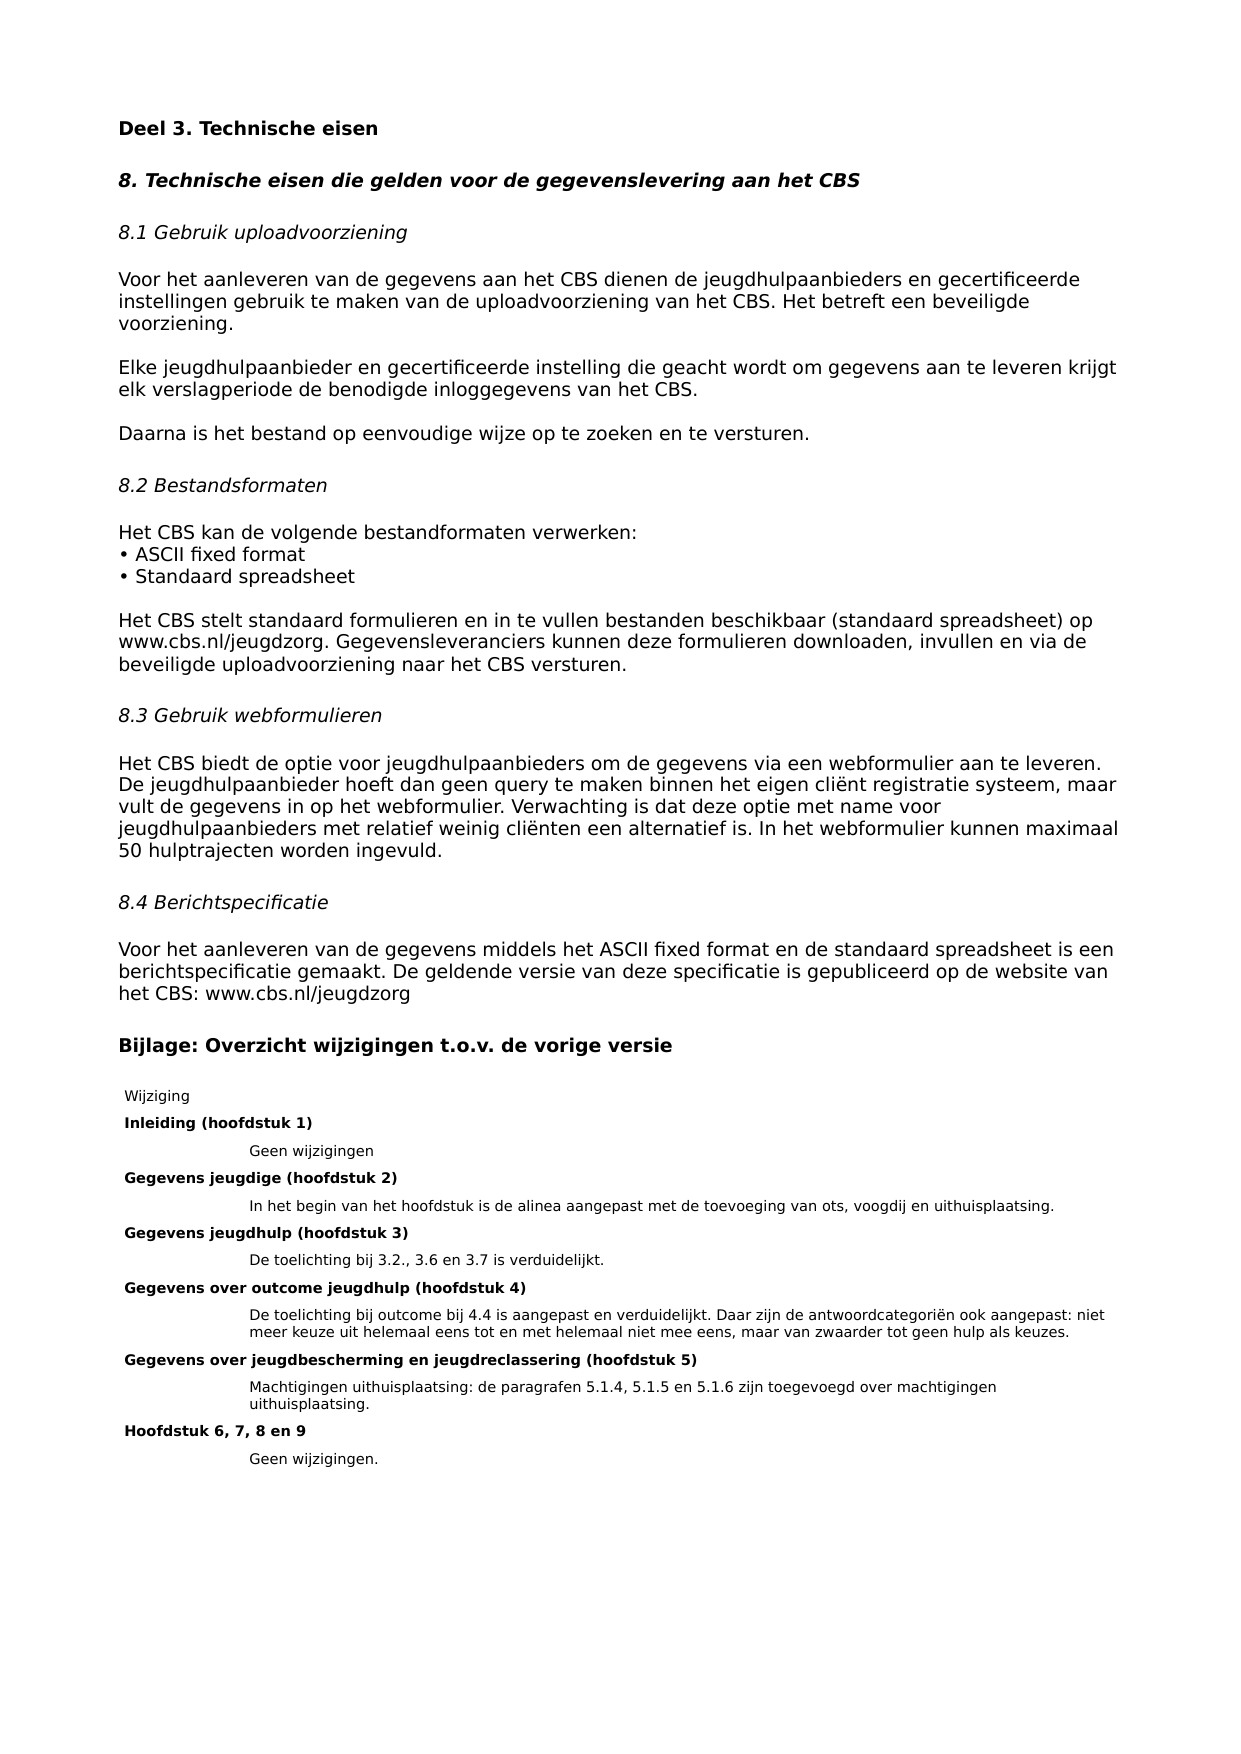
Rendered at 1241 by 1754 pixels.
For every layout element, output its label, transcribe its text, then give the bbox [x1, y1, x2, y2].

table_cell Inleiding (hoofdstuk 1) [119, 1111, 1122, 1137]
table_cell Hoofdstuk 6, 7, 8 en 9 [119, 1419, 1122, 1445]
text • Standaard spreadsheet [118, 566, 1122, 588]
text Daarna is het bestand op eenvoudige wijze op te zoeken en te versturen. [118, 423, 1122, 445]
table_cell [119, 1138, 243, 1164]
table_cell [119, 1248, 243, 1274]
subtitle Deel 3. Technische eisen [118, 118, 1122, 140]
subtitle 8.2 Bestandsformaten [118, 475, 1122, 497]
text Het CBS biedt de optie voor jeugdhulpaanbieders om de gegevens via een webformulier aan te leveren. De jeugdhulpaanbieder hoeft dan geen query te maken binnen het eigen cliënt registratie systeem, maar vult de gegevens in op het webformulier. Verwachting is dat deze optie met name voor jeugdhulpaanbieders met relatief weinig cliënten een alternatief is. In het webformulier kunnen maximaal 50 hulptrajecten worden ingevuld. [118, 752, 1122, 862]
text Voor het aanleveren van de gegevens middels het ASCII fixed format en de standaard spreadsheet is een berichtspecificatie gemaakt. De geldende versie van deze specificatie is gepubliceerd op de website van het CBS: www.cbs.nl/jeugdzorg [118, 939, 1122, 1005]
table_cell In het begin van het hoofdstuk is de alinea aangepast met de toevoeging van ots, voogdij en uithuisplaatsing. [244, 1193, 1122, 1219]
table_cell [119, 1303, 243, 1346]
subtitle 8.4 Berichtspecificatie [118, 892, 1122, 914]
table_cell [119, 1374, 243, 1417]
table_cell Gegevens over jeugdbescherming en jeugdreclassering (hoofdstuk 5) [119, 1347, 1122, 1373]
table_cell Gegevens jeugdige (hoofdstuk 2) [119, 1165, 1122, 1192]
subtitle Bijlage: Overzicht wijzigingen t.o.v. de vorige versie [118, 1035, 1122, 1057]
table_cell De toelichting bij 3.2., 3.6 en 3.7 is verduidelijkt. [244, 1248, 1122, 1274]
table_cell Gegevens over outcome jeugdhulp (hoofdstuk 4) [119, 1275, 1122, 1301]
table_cell Machtigingen uithuisplaatsing: de paragrafen 5.1.4, 5.1.5 en 5.1.6 zijn toegevoegd over machtigingen uithuisplaatsing. [244, 1374, 1122, 1417]
table_cell [119, 1446, 243, 1472]
table_cell Gegevens jeugdhulp (hoofdstuk 3) [119, 1220, 1122, 1247]
table_cell Geen wijzigingen [244, 1138, 1122, 1164]
text • ASCII fixed format [118, 544, 1122, 566]
table_header Wijziging [119, 1083, 1122, 1109]
subtitle 8.1 Gebruik uploadvoorziening [118, 222, 1122, 244]
table_cell [119, 1193, 243, 1219]
text Het CBS kan de volgende bestandformaten verwerken: [118, 522, 1122, 544]
text Elke jeugdhulpaanbieder en gecertificeerde instelling die geacht wordt om gegevens aan te leveren krijgt elk verslagperiode de benodigde inloggegevens van het CBS. [118, 357, 1122, 401]
subtitle 8. Technische eisen die gelden voor de gegevenslevering aan het CBS [118, 170, 1122, 192]
text Het CBS stelt standaard formulieren en in te vullen bestanden beschikbaar (standaard spreadsheet) op www.cbs.nl/jeugdzorg. Gegevensleveranciers kunnen deze formulieren downloaden, invullen en via de beveiligde uploadvoorziening naar het CBS versturen. [118, 609, 1122, 675]
table_cell Geen wijzigingen. [244, 1446, 1122, 1472]
table_cell De toelichting bij outcome bij 4.4 is aangepast en verduidelijkt. Daar zijn de antwoordcategoriën ook aangepast: niet meer keuze uit helemaal eens tot en met helemaal niet mee eens, maar van zwaarder tot geen hulp als keuzes. [244, 1303, 1122, 1346]
text Voor het aanleveren van de gegevens aan het CBS dienen de jeugdhulpaanbieders en gecertificeerde instellingen gebruik te maken van de uploadvoorziening van het CBS. Het betreft een beveiligde voorziening. [118, 269, 1122, 335]
subtitle 8.3 Gebruik webformulieren [118, 705, 1122, 727]
